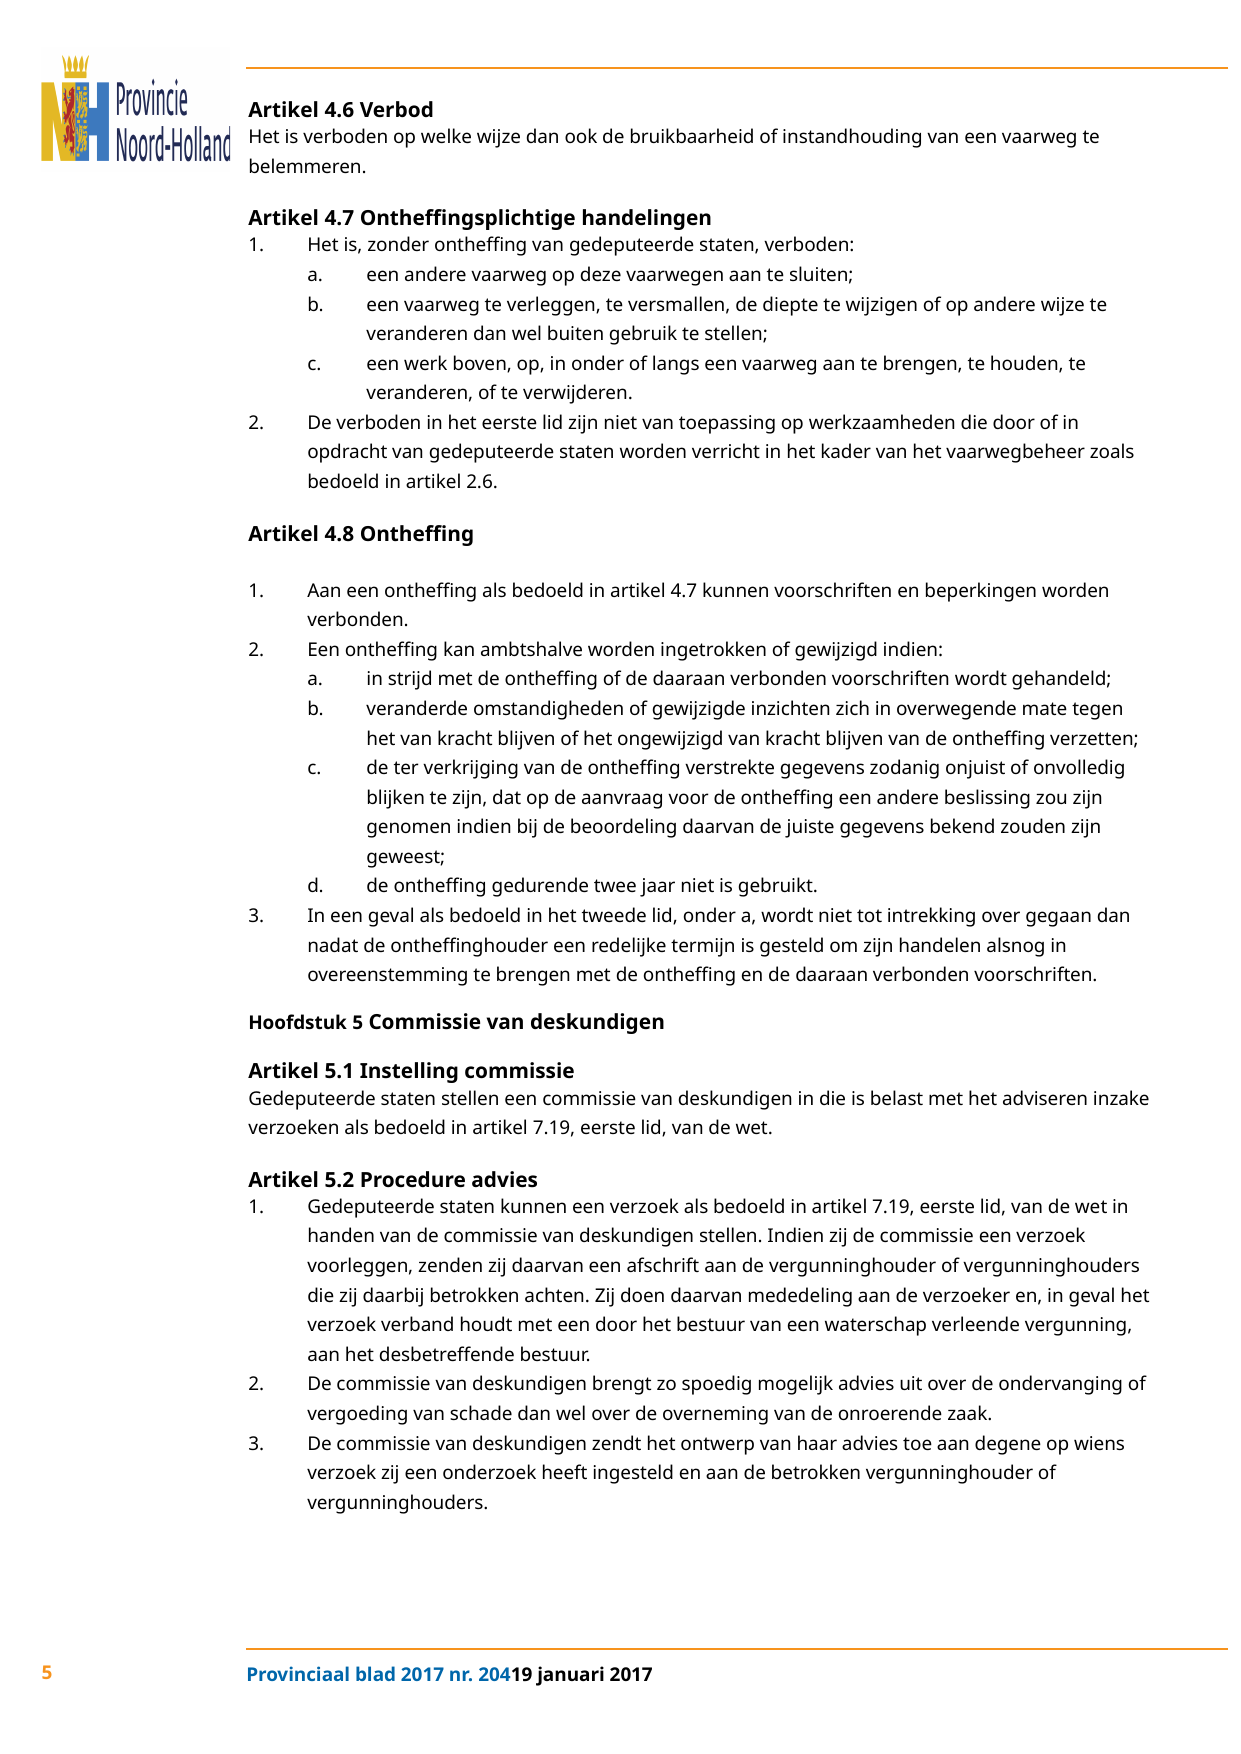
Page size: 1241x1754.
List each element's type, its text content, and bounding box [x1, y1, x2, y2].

text Het is verboden op welke wijze dan ook de bruikbaarheid of instandhouding van een vaarweg te belemmeren. [248, 123, 1152, 178]
list Aan een ontheffing als bedoeld in artikel 4.7 kunnen voorschriften en beperkingen worden verbonden. [248, 577, 1152, 632]
text Artikel 5.2 Procedure advies [248, 1165, 1152, 1193]
list een werk boven, op, in onder of langs een vaarweg aan te brengen, te houden, te veranderen, of te verwijderen. [307, 350, 1152, 405]
text Artikel 4.8 Ontheffing [248, 519, 1152, 547]
list veranderde omstandigheden of gewijzigde inzichten zich in overwegende mate tegen het van kracht blijven of het ongewijzigd van kracht blijven van de ontheffing verzetten; [307, 695, 1152, 750]
list een vaarweg te verleggen, te versmallen, de diepte te wijzigen of op andere wijze te veranderen dan wel buiten gebruik te stellen; [307, 291, 1152, 346]
list de ontheffing gedurende twee jaar niet is gebruikt. [307, 873, 1152, 898]
list de ter verkrijging van de ontheffing verstrekte gegevens zodanig onjuist of onvolledig blijken te zijn, dat op de aanvraag voor de ontheffing een andere beslissing zou zijn genomen indien bij de beoordeling daarvan de juiste gegevens bekend zouden zijn geweest; [307, 754, 1152, 869]
list De verboden in het eerste lid zijn niet van toepassing op werkzaamheden die door of in opdracht van gedeputeerde staten worden verricht in het kader van het vaarwegbeheer zoals bedoeld in artikel 2.6. [248, 409, 1152, 494]
text Gedeputeerde staten stellen een commissie van deskundigen in die is belast met het adviseren inzake verzoeken als bedoeld in artikel 7.19, eerste lid, van de wet. [248, 1085, 1152, 1140]
list Gedeputeerde staten kunnen een verzoek als bedoeld in artikel 7.19, eerste lid, van de wet in handen van de commissie van deskundigen stellen. Indien zij de commissie een verzoek voorleggen, zenden zij daarvan een afschrift aan de vergunninghouder of vergunninghouders die zij daarbij betrokken achten. Zij doen daarvan mededeling aan de verzoeker en, in geval het verzoek verband houdt met een door het bestuur van een waterschap verleende vergunning, aan het desbetreffende bestuur. [248, 1193, 1152, 1367]
list In een geval als bedoeld in het tweede lid, onder a, wordt niet tot intrekking over gegaan dan nadat de ontheffinghouder een redelijke termijn is gesteld om zijn handelen alsnog in overeenstemming te brengen met de ontheffing en de daaraan verbonden voorschriften. [248, 902, 1152, 987]
text Artikel 4.7 Ontheffingsplichtige handelingen [248, 203, 1152, 232]
picture [41, 47, 231, 172]
text Artikel 4.6 Verbod [248, 95, 1152, 123]
text Artikel 5.1 Instelling commissie [248, 1056, 1152, 1085]
list De commissie van deskundigen brengt zo spoedig mogelijk advies uit over de ondervanging of vergoeding van schade dan wel over de overneming van de onroerende zaak. [248, 1371, 1152, 1426]
list in strijd met de ontheffing of de daaraan verbonden voorschriften wordt gehandeld; [307, 666, 1152, 691]
list Een ontheffing kan ambtshalve worden ingetrokken of gewijzigd indien: [248, 636, 1152, 662]
list De commissie van deskundigen zendt het ontwerp van haar advies toe aan degene op wiens verzoek zij een onderzoek heeft ingesteld en aan de betrokken vergunninghouder of vergunninghouders. [248, 1430, 1152, 1515]
list een andere vaarweg op deze vaarwegen aan te sluiten; [307, 261, 1152, 287]
text Hoofdstuk 5 Commissie van deskundigen [248, 1007, 1152, 1035]
list Het is, zonder ontheffing van gedeputeerde staten, verboden: [248, 232, 1152, 257]
